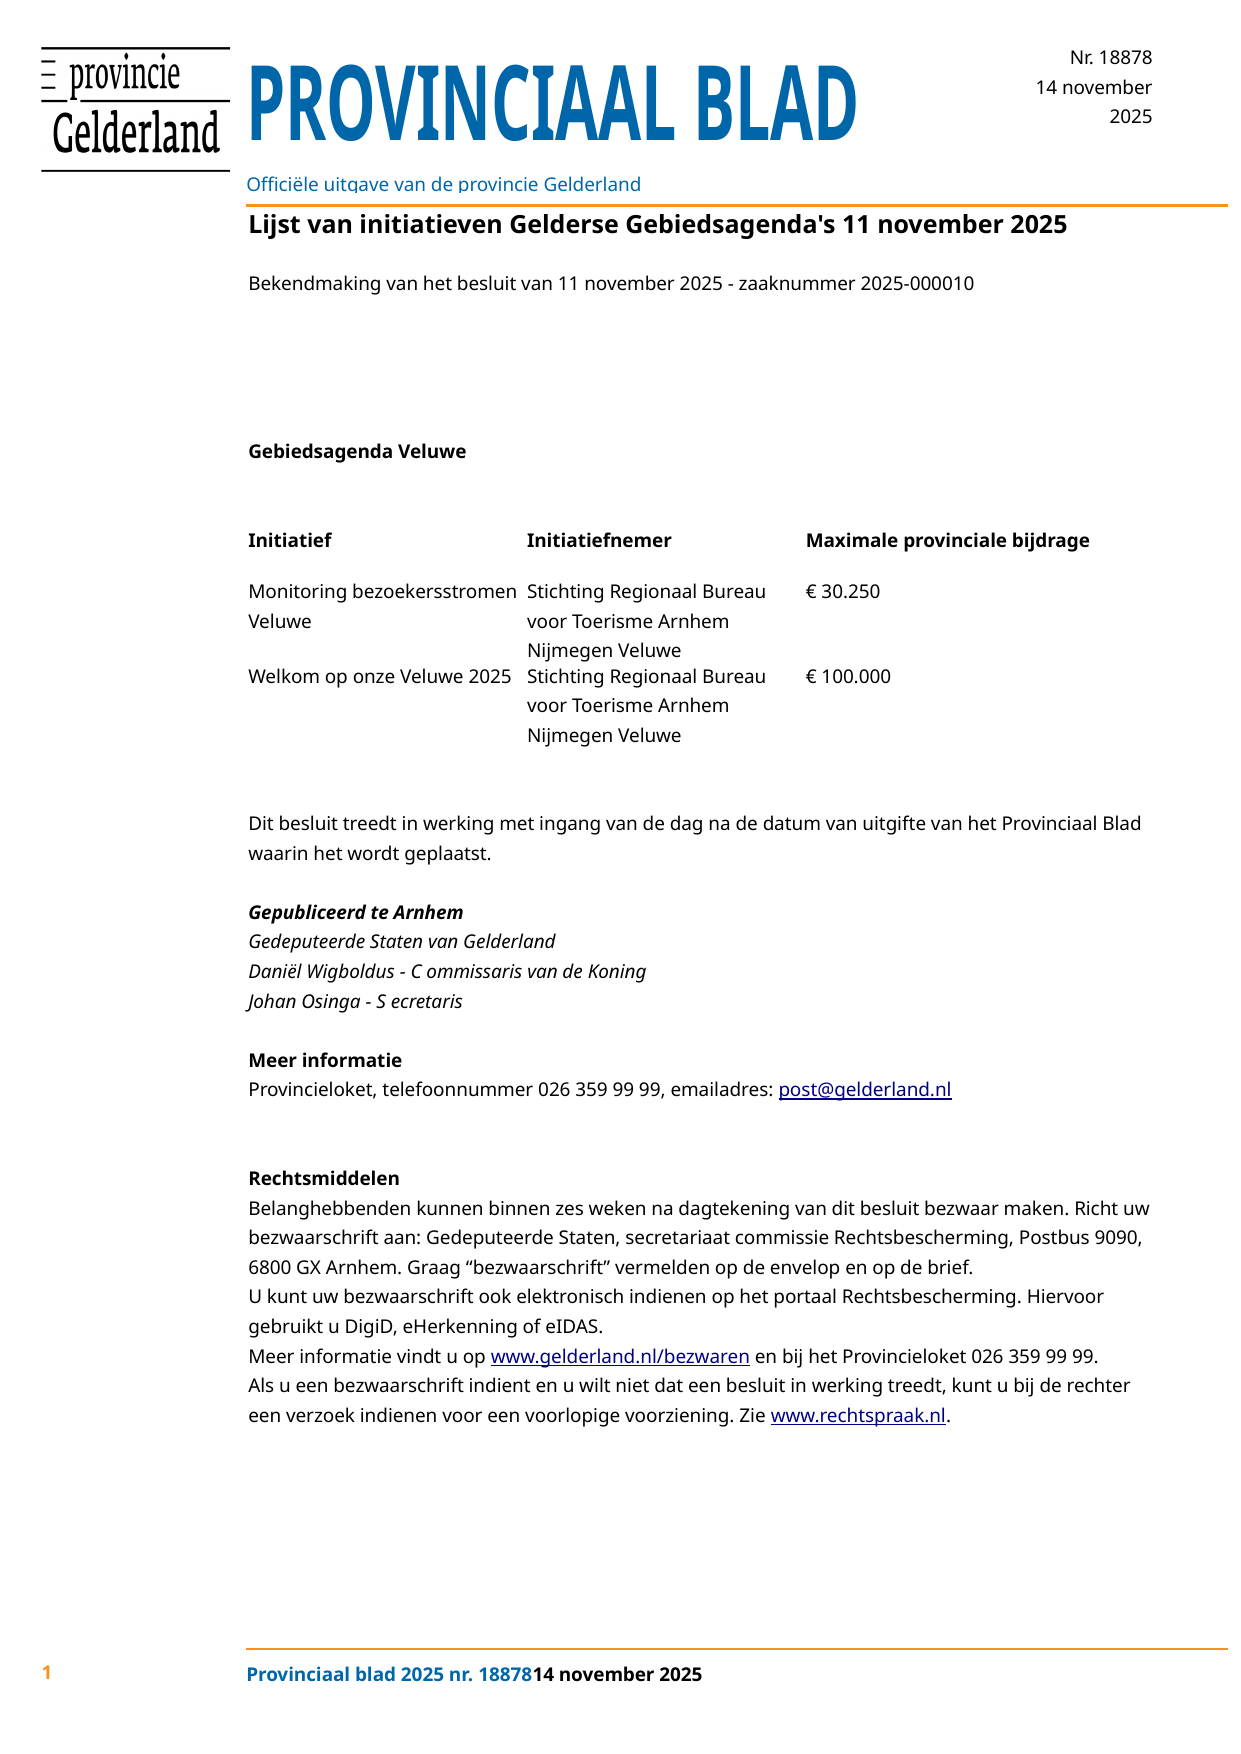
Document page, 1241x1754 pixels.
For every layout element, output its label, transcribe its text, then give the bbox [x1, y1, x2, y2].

text Gepubliceerd te Arnhem [248, 899, 1152, 925]
table_cell [806, 553, 1152, 578]
text Rechtsmiddelen [248, 1165, 1152, 1191]
table_cell Welkom op onze Veluwe 2025 [248, 663, 527, 748]
table_cell Stichting Regionaal Bureau voor Toerisme Arnhem Nijmegen Veluwe [527, 578, 806, 663]
text Gebiedsagenda Veluwe [248, 438, 1152, 464]
text Belanghebbenden kunnen binnen zes weken na dagtekening van dit besluit bezwaar maken. Richt uw bezwaarschrift aan: Gedeputeerde Staten, secretariaat commissie Rechtsbescherming, Postbus 9090, 6800 GX Arnhem. Graag “bezwaarschrift” vermelden op de envelop en op de brief. [248, 1195, 1152, 1280]
text Johan Osinga - S ecretaris [248, 988, 1152, 1014]
table_cell Stichting Regionaal Bureau voor Toerisme Arnhem Nijmegen Veluwe [527, 663, 806, 748]
text Meer informatie vindt u op www.gelderland.nl/bezwaren en bij het Provincieloket 026 359 99 99. [248, 1343, 1152, 1369]
text Dit besluit treedt in werking met ingang van de dag na de datum van uitgifte van het Provinciaal Blad waarin het wordt geplaatst. [248, 810, 1152, 866]
text Meer informatie [248, 1047, 1152, 1073]
text Gedeputeerde Staten van Gelderland [248, 929, 1152, 954]
picture [41, 47, 231, 172]
table_header Initiatief [248, 527, 527, 552]
text Bekendmaking van het besluit van 11 november 2025 - zaaknummer 2025-000010 [248, 270, 1152, 296]
text Provincieloket, telefoonnummer 026 359 99 99, emailadres: post@gelderland.nl [248, 1077, 1152, 1102]
table_cell Monitoring bezoekersstromen Veluwe [248, 578, 527, 663]
table_cell € 100.000 [806, 663, 1152, 748]
text Daniël Wigboldus - C ommissaris van de Koning [248, 958, 1152, 984]
text U kunt uw bezwaarschrift ook elektronisch indienen op het portaal Rechtsbescherming. Hiervoor gebruikt u DigiD, eHerkenning of eIDAS. [248, 1284, 1152, 1339]
table_cell [527, 553, 806, 578]
text Lijst van initiatieven Gelderse Gebiedsagenda's 11 november 2025 [248, 207, 1152, 241]
table_cell [248, 553, 527, 578]
table_cell € 30.250 [806, 578, 1152, 663]
table_header Initiatiefnemer [527, 527, 806, 552]
table_header Maximale provinciale bijdrage [806, 527, 1152, 552]
text Als u een bezwaarschrift indient en u wilt niet dat een besluit in werking treedt, kunt u bij de rechter een verzoek indienen voor een voorlopige voorziening. Zie www.rechtspraak.nl. [248, 1372, 1152, 1428]
